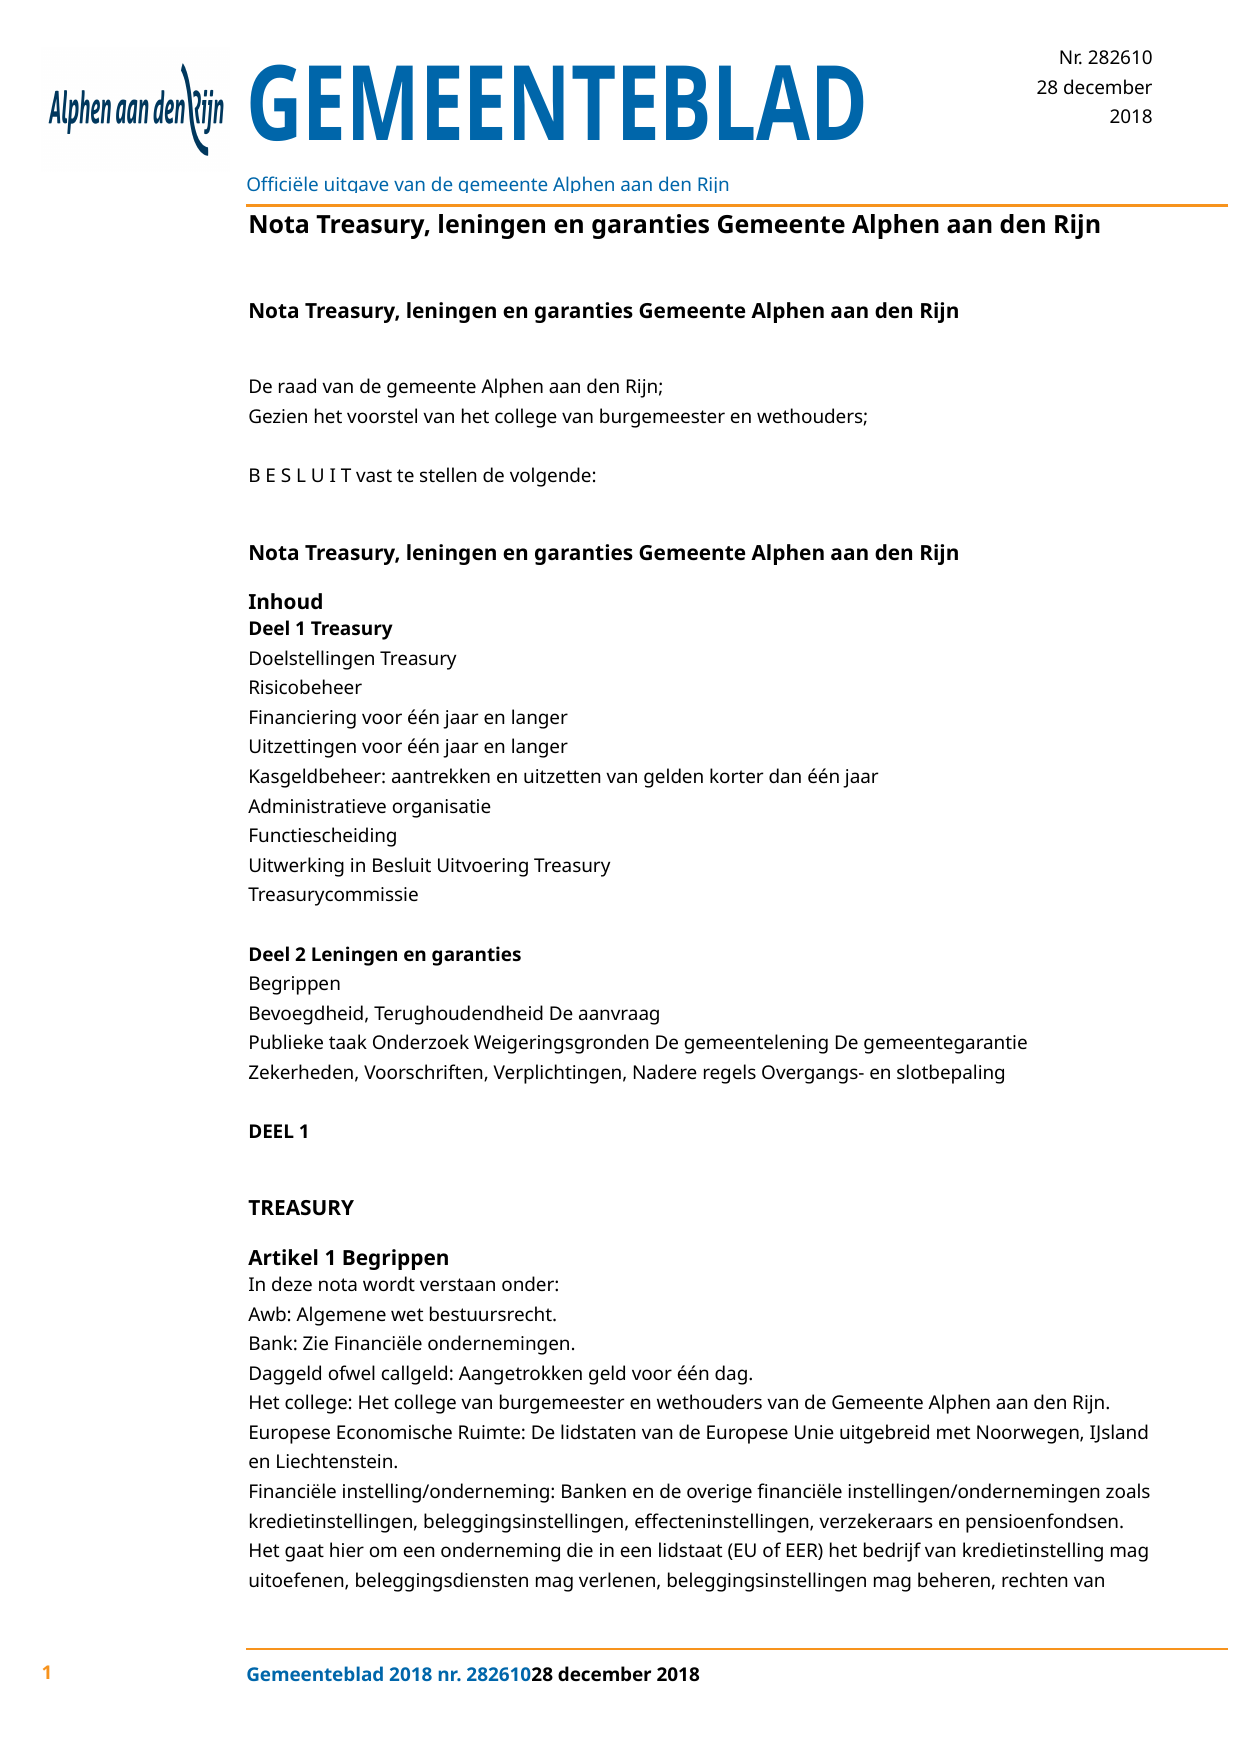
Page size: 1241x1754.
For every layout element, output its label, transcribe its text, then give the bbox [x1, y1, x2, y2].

text Gezien het voorstel van het college van burgemeester en wethouders; [248, 403, 1152, 429]
text Kasgeldbeheer: aantrekken en uitzetten van gelden korter dan één jaar [248, 763, 1152, 789]
text Uitzettingen voor één jaar en langer [248, 734, 1152, 759]
text Begrippen [248, 970, 1152, 996]
text Financiering voor één jaar en langer [248, 704, 1152, 730]
text Deel 1 Treasury [248, 615, 1152, 641]
text Het college: Het college van burgemeester en wethouders van de Gemeente Alphen aan den Rijn. [248, 1389, 1152, 1415]
text Awb: Algemene wet bestuursrecht. [248, 1301, 1152, 1327]
text De raad van de gemeente Alphen aan den Rijn; [248, 374, 1152, 399]
text B E S L U I T vast te stellen de volgende: [248, 462, 1152, 488]
text TREASURY [248, 1193, 1152, 1222]
text Bevoegdheid, Terughoudendheid De aanvraag [248, 1000, 1152, 1026]
text Publieke taak Onderzoek Weigeringsgronden De gemeentelening De gemeentegarantie [248, 1029, 1152, 1055]
text Nota Treasury, leningen en garanties Gemeente Alphen aan den Rijn [248, 207, 1152, 241]
text In deze nota wordt verstaan onder: [248, 1271, 1152, 1297]
text Europese Economische Ruimte: De lidstaten van de Europese Unie uitgebreid met Noorwegen, IJsland en Liechtenstein. [248, 1419, 1152, 1474]
text Bank: Zie Financiële ondernemingen. [248, 1330, 1152, 1356]
text Deel 2 Leningen en garanties [248, 941, 1152, 967]
text Uitwerking in Besluit Uitvoering Treasury [248, 852, 1152, 878]
picture [41, 47, 231, 172]
text Artikel 1 Begrippen [248, 1243, 1152, 1271]
text Nota Treasury, leningen en garanties Gemeente Alphen aan den Rijn [248, 296, 1152, 324]
text Functiescheiding [248, 822, 1152, 848]
text Daggeld ofwel callgeld: Aangetrokken geld voor één dag. [248, 1360, 1152, 1386]
text Financiële instelling/onderneming: Banken en de overige financiële instellingen/ondernemingen zoals kredietinstellingen, beleggingsinstellingen, effecteninstellingen, verzekeraars en pensioenfondsen. [248, 1478, 1152, 1534]
text Inhoud [248, 587, 1152, 615]
text Risicobeheer [248, 674, 1152, 700]
text Zekerheden, Voorschriften, Verplichtingen, Nadere regels Overgangs- en slotbepaling [248, 1059, 1152, 1085]
text Het gaat hier om een onderneming die in een lidstaat (EU of EER) het bedrijf van kredietinstelling mag uitoefenen, beleggingsdiensten mag verlenen, beleggingsinstellingen mag beheren, rechten van [248, 1537, 1152, 1593]
text Nota Treasury, leningen en garanties Gemeente Alphen aan den Rijn [248, 538, 1152, 566]
text Administratieve organisatie [248, 793, 1152, 819]
text DEEL 1 [248, 1118, 1152, 1144]
text Doelstellingen Treasury [248, 645, 1152, 671]
text Treasurycommissie [248, 882, 1152, 907]
